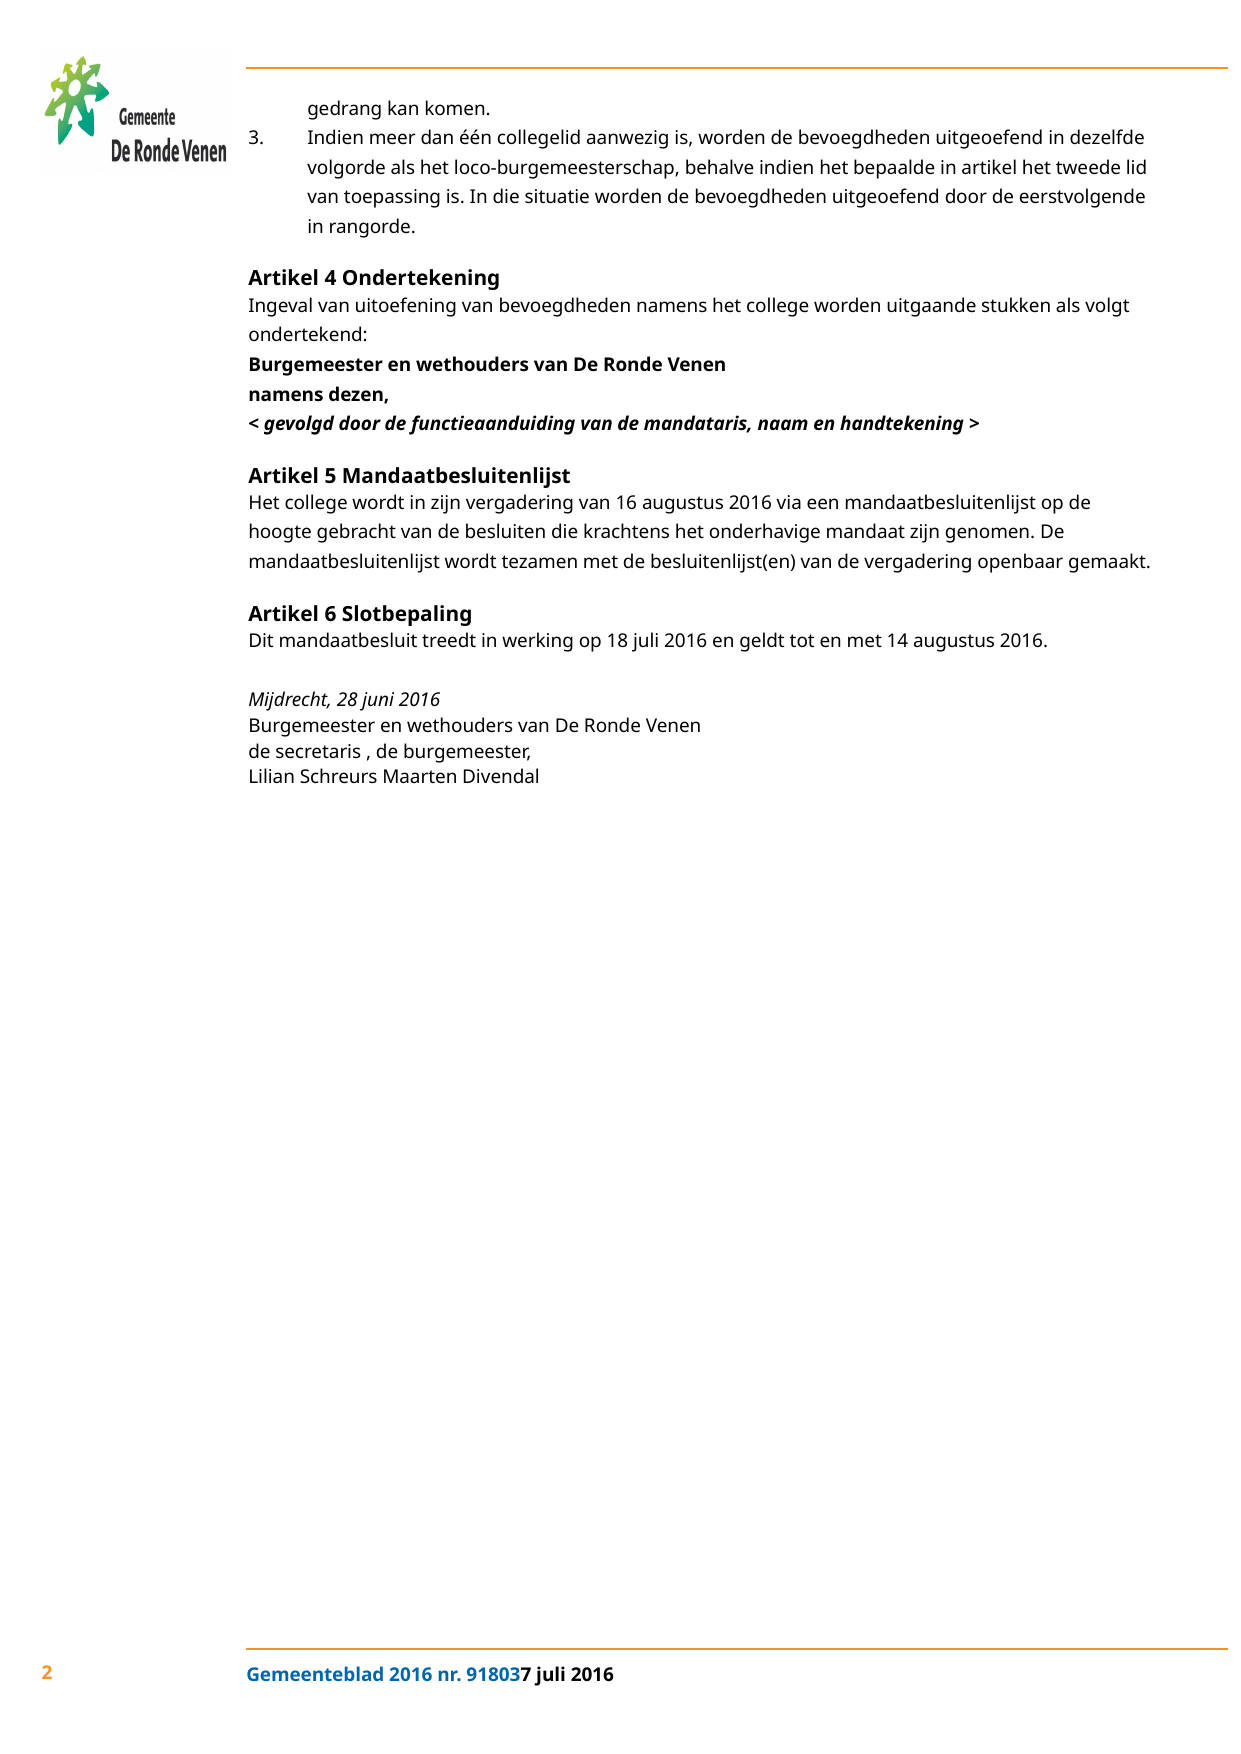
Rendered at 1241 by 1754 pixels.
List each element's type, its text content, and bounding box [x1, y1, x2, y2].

list gedrang kan komen. [248, 95, 1152, 121]
text namens dezen, [248, 381, 1152, 406]
text Het college wordt in zijn vergadering van 16 augustus 2016 via een mandaatbesluitenlijst op de hoogte gebracht van de besluiten die krachtens het onderhavige mandaat zijn genomen. De mandaatbesluitenlijst wordt tezamen met de besluitenlijst(en) van de vergadering openbaar gemaakt. [248, 489, 1152, 574]
text de secretaris , de burgemeester, [248, 738, 1152, 763]
text Lilian Schreurs Maarten Divendal [248, 763, 1152, 789]
text Mijdrecht, 28 juni 2016 [248, 686, 1152, 712]
text Burgemeester en wethouders van De Ronde Venen [248, 351, 1152, 377]
text Artikel 5 Mandaatbesluitenlijst [248, 461, 1152, 489]
text < gevolgd door de functieaanduiding van de mandataris, naam en handtekening > [248, 410, 1152, 436]
text Dit mandaatbesluit treedt in werking op 18 juli 2016 en geldt tot en met 14 augustus 2016. [248, 627, 1152, 653]
list Indien meer dan één collegelid aanwezig is, worden de bevoegdheden uitgeoefend in dezelfde volgorde als het loco-burgemeesterschap, behalve indien het bepaalde in artikel het tweede lid van toepassing is. In die situatie worden de bevoegdheden uitgeoefend door de eerstvolgende in rangorde. [248, 124, 1152, 239]
text Artikel 4 Ondertekening [248, 263, 1152, 292]
text Burgemeester en wethouders van De Ronde Venen [248, 712, 1152, 738]
text Ingeval van uitoefening van bevoegdheden namens het college worden uitgaande stukken als volgt ondertekend: [248, 292, 1152, 347]
text Artikel 6 Slotbepaling [248, 599, 1152, 627]
picture [41, 47, 231, 172]
